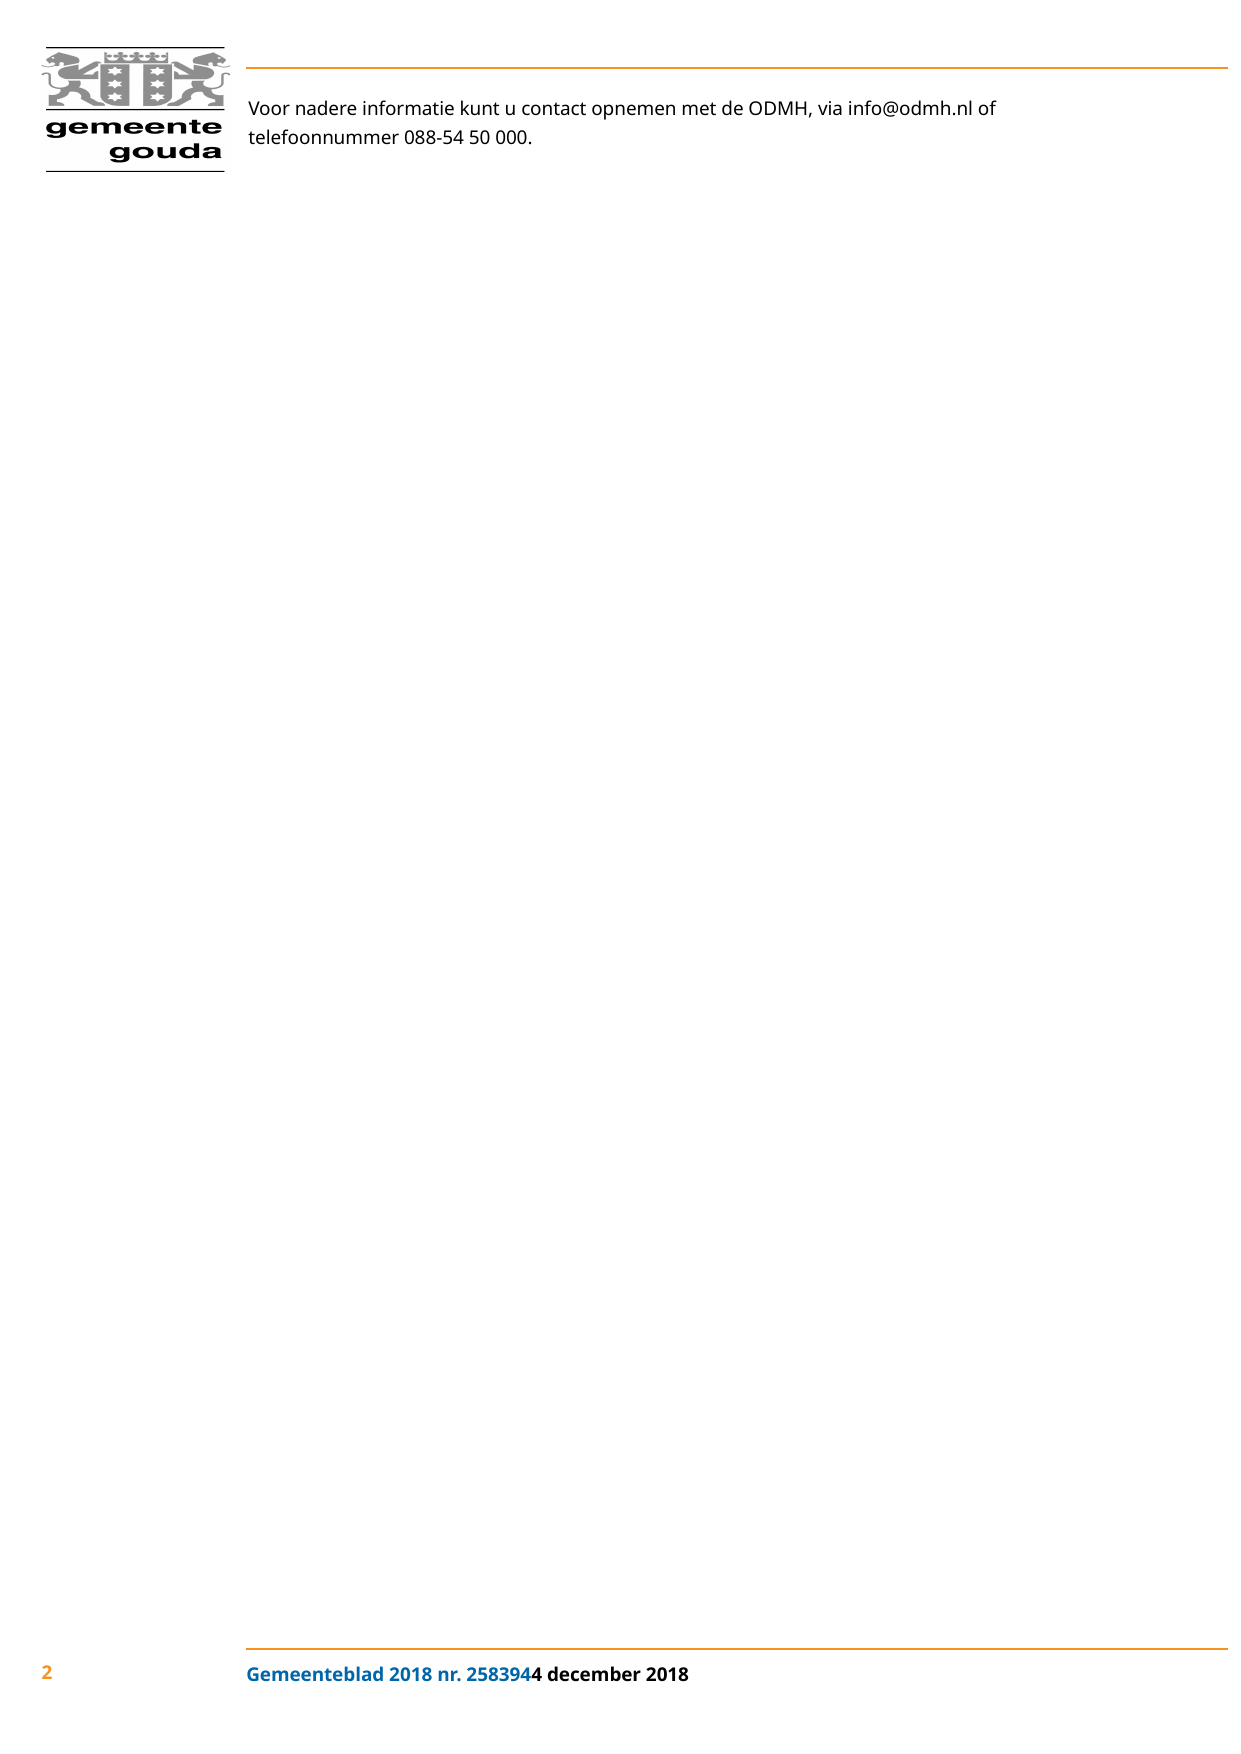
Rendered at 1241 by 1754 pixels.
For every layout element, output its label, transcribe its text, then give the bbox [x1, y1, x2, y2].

picture [41, 47, 231, 172]
text Voor nadere informatie kunt u contact opnemen met de ODMH, via info@odmh.nl of telefoonnummer 088-54 50 000. [248, 95, 1152, 150]
